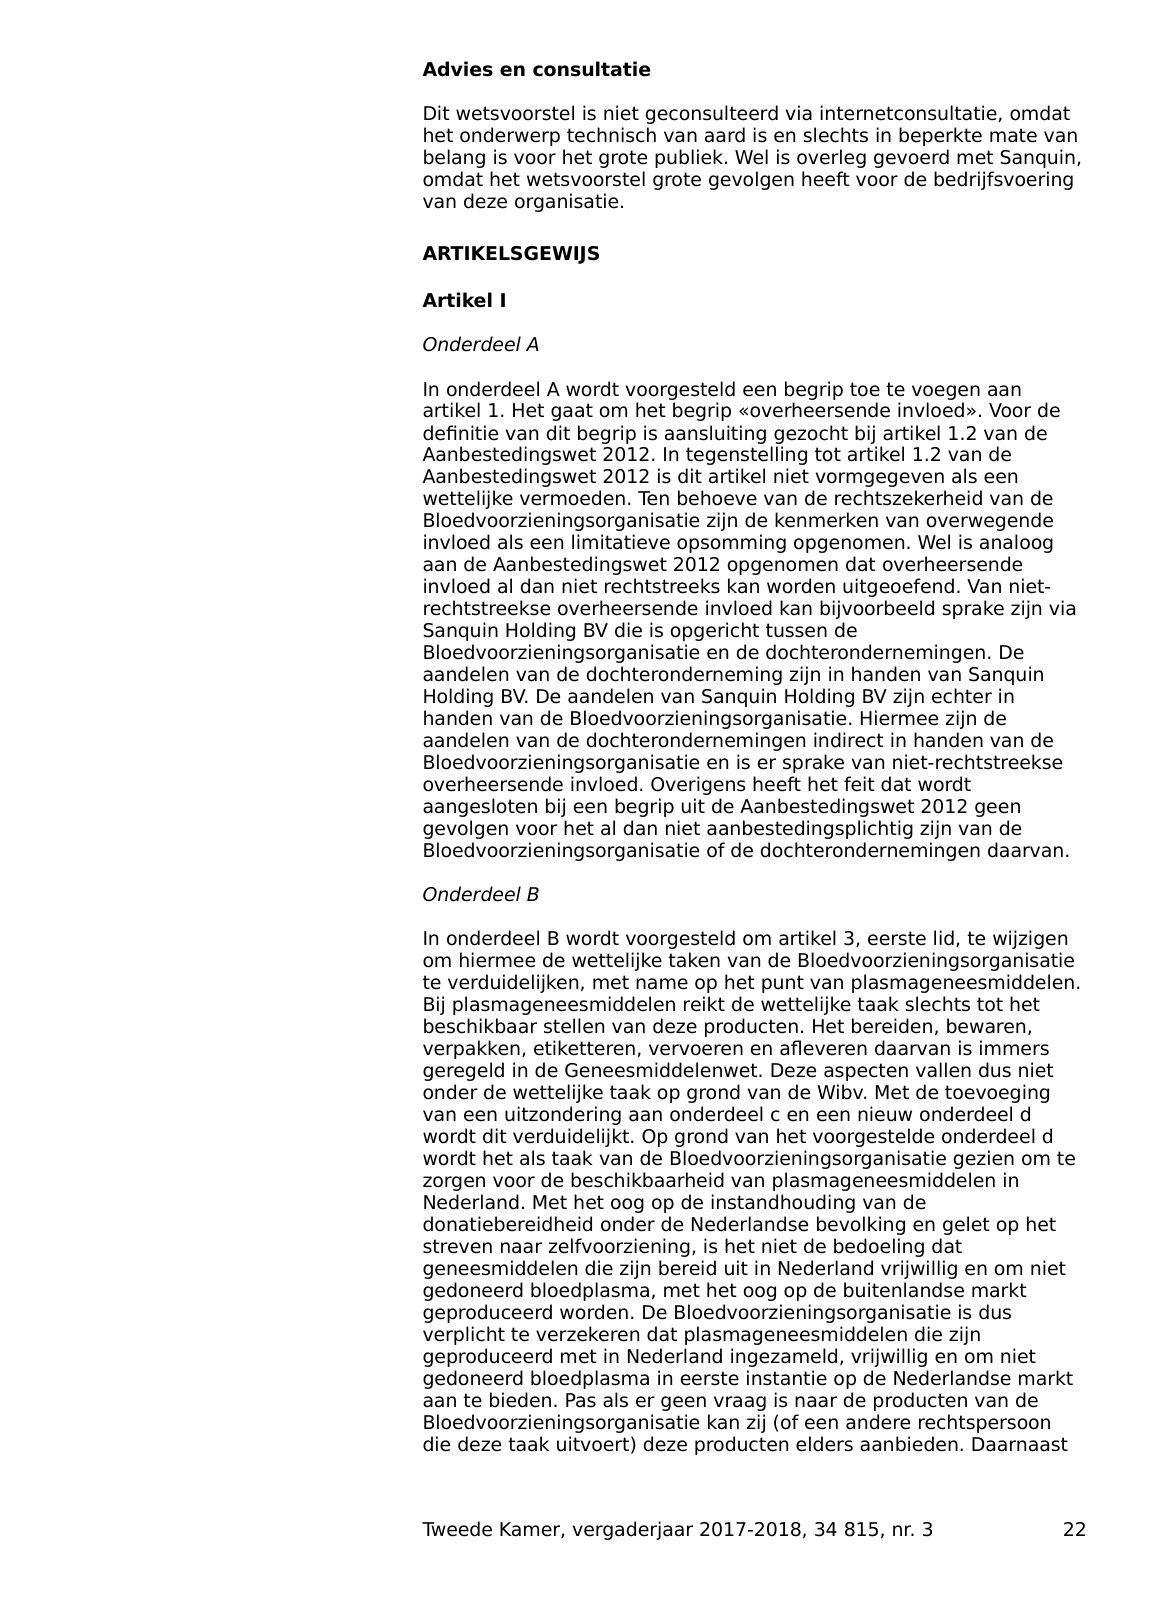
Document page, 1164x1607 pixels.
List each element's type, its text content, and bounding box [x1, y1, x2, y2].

subtitle ARTIKELSGEWIJS [422, 243, 1087, 265]
text In onderdeel A wordt voorgesteld een begrip toe te voegen aan artikel 1. Het gaat om het begrip «overheersende invloed». Voor de definitie van dit begrip is aansluiting gezocht bij artikel 1.2 van de Aanbestedingswet 2012. In tegenstelling tot artikel 1.2 van de Aanbestedingswet 2012 is dit artikel niet vormgegeven als een wettelijke vermoeden. Ten behoeve van de rechtszekerheid van de Bloedvoorzieningsorganisatie zijn de kenmerken van overwegende invloed als een limitatieve opsomming opgenomen. Wel is analoog aan de Aanbestedingswet 2012 opgenomen dat overheersende invloed al dan niet rechtstreeks kan worden uitgeoefend. Van niet-rechtstreekse overheersende invloed kan bijvoorbeeld sprake zijn via Sanquin Holding BV die is opgericht tussen de Bloedvoorzieningsorganisatie en de dochterondernemingen. De aandelen van de dochteronderneming zijn in handen van Sanquin Holding BV. De aandelen van Sanquin Holding BV zijn echter in handen van de Bloedvoorzieningsorganisatie. Hiermee zijn de aandelen van de dochterondernemingen indirect in handen van de Bloedvoorzieningsorganisatie en is er sprake van niet-rechtstreekse overheersende invloed. Overigens heeft het feit dat wordt aangesloten bij een begrip uit de Aanbestedingswet 2012 geen gevolgen voor het al dan niet aanbestedingsplichtig zijn van de Bloedvoorzieningsorganisatie of de dochterondernemingen daarvan. [422, 378, 1087, 862]
text In onderdeel B wordt voorgesteld om artikel 3, eerste lid, te wijzigen om hiermee de wettelijke taken van de Bloedvoorzieningsorganisatie te verduidelijken, met name op het punt van plasmageneesmiddelen. Bij plasmageneesmiddelen reikt de wettelijke taak slechts tot het beschikbaar stellen van deze producten. Het bereiden, bewaren, verpakken, etiketteren, vervoeren en afleveren daarvan is immers geregeld in de Geneesmiddelenwet. Deze aspecten vallen dus niet onder de wettelijke taak op grond van de Wibv. Met de toevoeging van een uitzondering aan onderdeel c en een nieuw onderdeel d wordt dit verduidelijkt. Op grond van het voorgestelde onderdeel d wordt het als taak van de Bloedvoorzieningsorganisatie gezien om te zorgen voor de beschikbaarheid van plasmageneesmiddelen in Nederland. Met het oog op de instandhouding van de donatiebereidheid onder de Nederlandse bevolking en gelet op het streven naar zelfvoorziening, is het niet de bedoeling dat geneesmiddelen die zijn bereid uit in Nederland vrijwillig en om niet gedoneerd bloedplasma, met het oog op de buitenlandse markt geproduceerd worden. De Bloedvoorzieningsorganisatie is dus verplicht te verzekeren dat plasmageneesmiddelen die zijn geproduceerd met in Nederland ingezameld, vrijwillig en om niet gedoneerd bloedplasma in eerste instantie op de Nederlandse markt aan te bieden. Pas als er geen vraag is naar de producten van de Bloedvoorzieningsorganisatie kan zij (of een andere rechtspersoon die deze taak uitvoert) deze producten elders aanbieden. Daarnaast [422, 928, 1087, 1456]
subtitle Artikel I [422, 290, 1087, 312]
subtitle Onderdeel A [422, 334, 1087, 356]
subtitle Advies en consultatie [422, 59, 1087, 81]
subtitle Onderdeel B [422, 884, 1087, 906]
text Dit wetsvoorstel is niet geconsulteerd via internetconsultatie, omdat het onderwerp technisch van aard is en slechts in beperkte mate van belang is voor het grote publiek. Wel is overleg gevoerd met Sanquin, omdat het wetsvoorstel grote gevolgen heeft voor de bedrijfsvoering van deze organisatie. [422, 103, 1087, 213]
